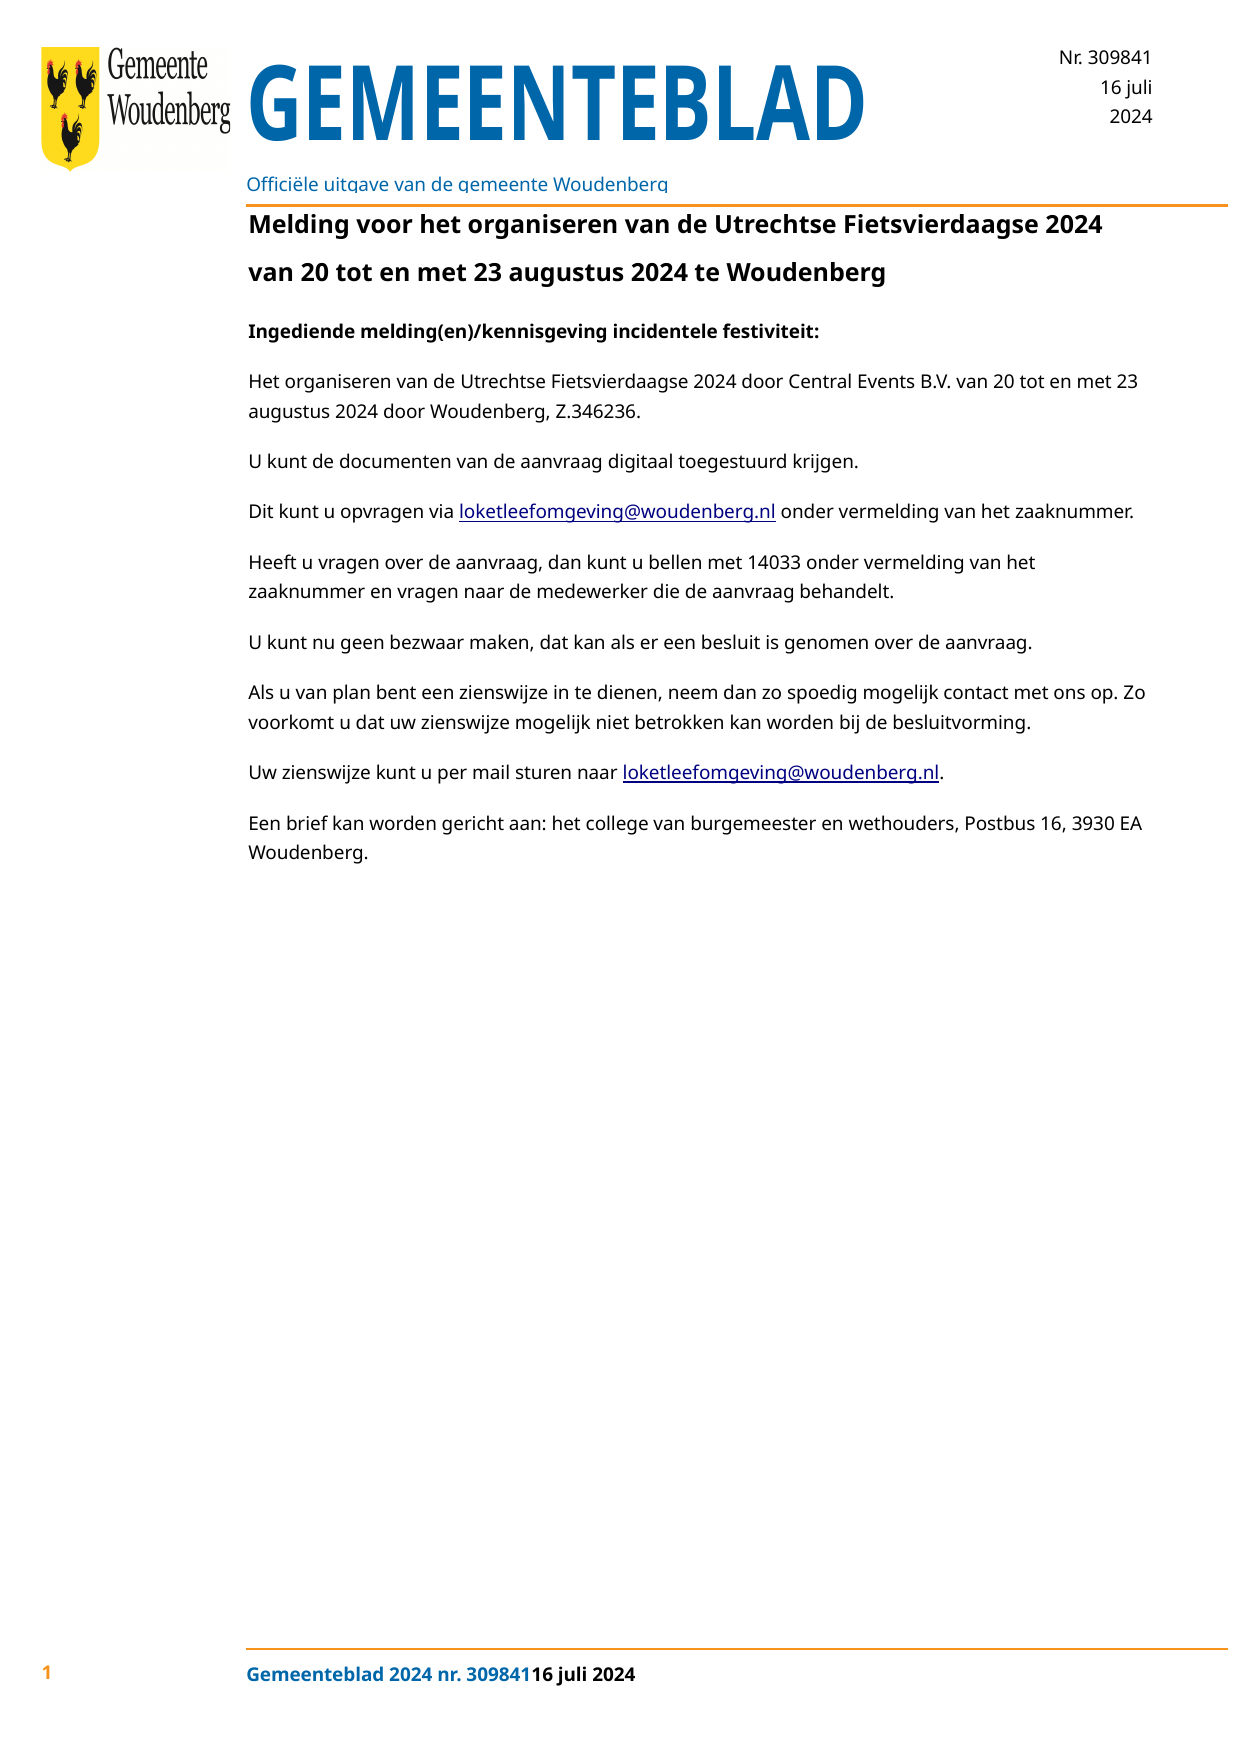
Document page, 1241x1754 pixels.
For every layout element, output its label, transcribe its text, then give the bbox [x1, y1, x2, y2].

text U kunt de documenten van de aanvraag digitaal toegestuurd krijgen. [248, 448, 1152, 474]
text Melding voor het organiseren van de Utrechtse Fietsvierdaagse 2024 van 20 tot en met 23 augustus 2024 te Woudenberg [248, 207, 1152, 288]
text Een brief kan worden gericht aan: het college van burgemeester en wethouders, Postbus 16, 3930 EA Woudenberg. [248, 810, 1152, 865]
text U kunt nu geen bezwaar maken, dat kan als er een besluit is genomen over de aanvraag. [248, 629, 1152, 655]
text Uw zienswijze kunt u per mail sturen naar loketleefomgeving@woudenberg.nl. [248, 759, 1152, 785]
text Het organiseren van de Utrechtse Fietsvierdaagse 2024 door Central Events B.V. van 20 tot en met 23 augustus 2024 door Woudenberg, Z.346236. [248, 368, 1152, 424]
text Als u van plan bent een zienswijze in te dienen, neem dan zo spoedig mogelijk contact met ons op. Zo voorkomt u dat uw zienswijze mogelijk niet betrokken kan worden bij de besluitvorming. [248, 679, 1152, 735]
picture [41, 47, 231, 172]
text Dit kunt u opvragen via loketleefomgeving@woudenberg.nl onder vermelding van het zaaknummer. [248, 499, 1152, 524]
text Ingediende melding(en)/kennisgeving incidentele festiviteit: [248, 318, 1152, 344]
text Heeft u vragen over de aanvraag, dan kunt u bellen met 14033 onder vermelding van het zaaknummer en vragen naar de medewerker die de aanvraag behandelt. [248, 549, 1152, 604]
